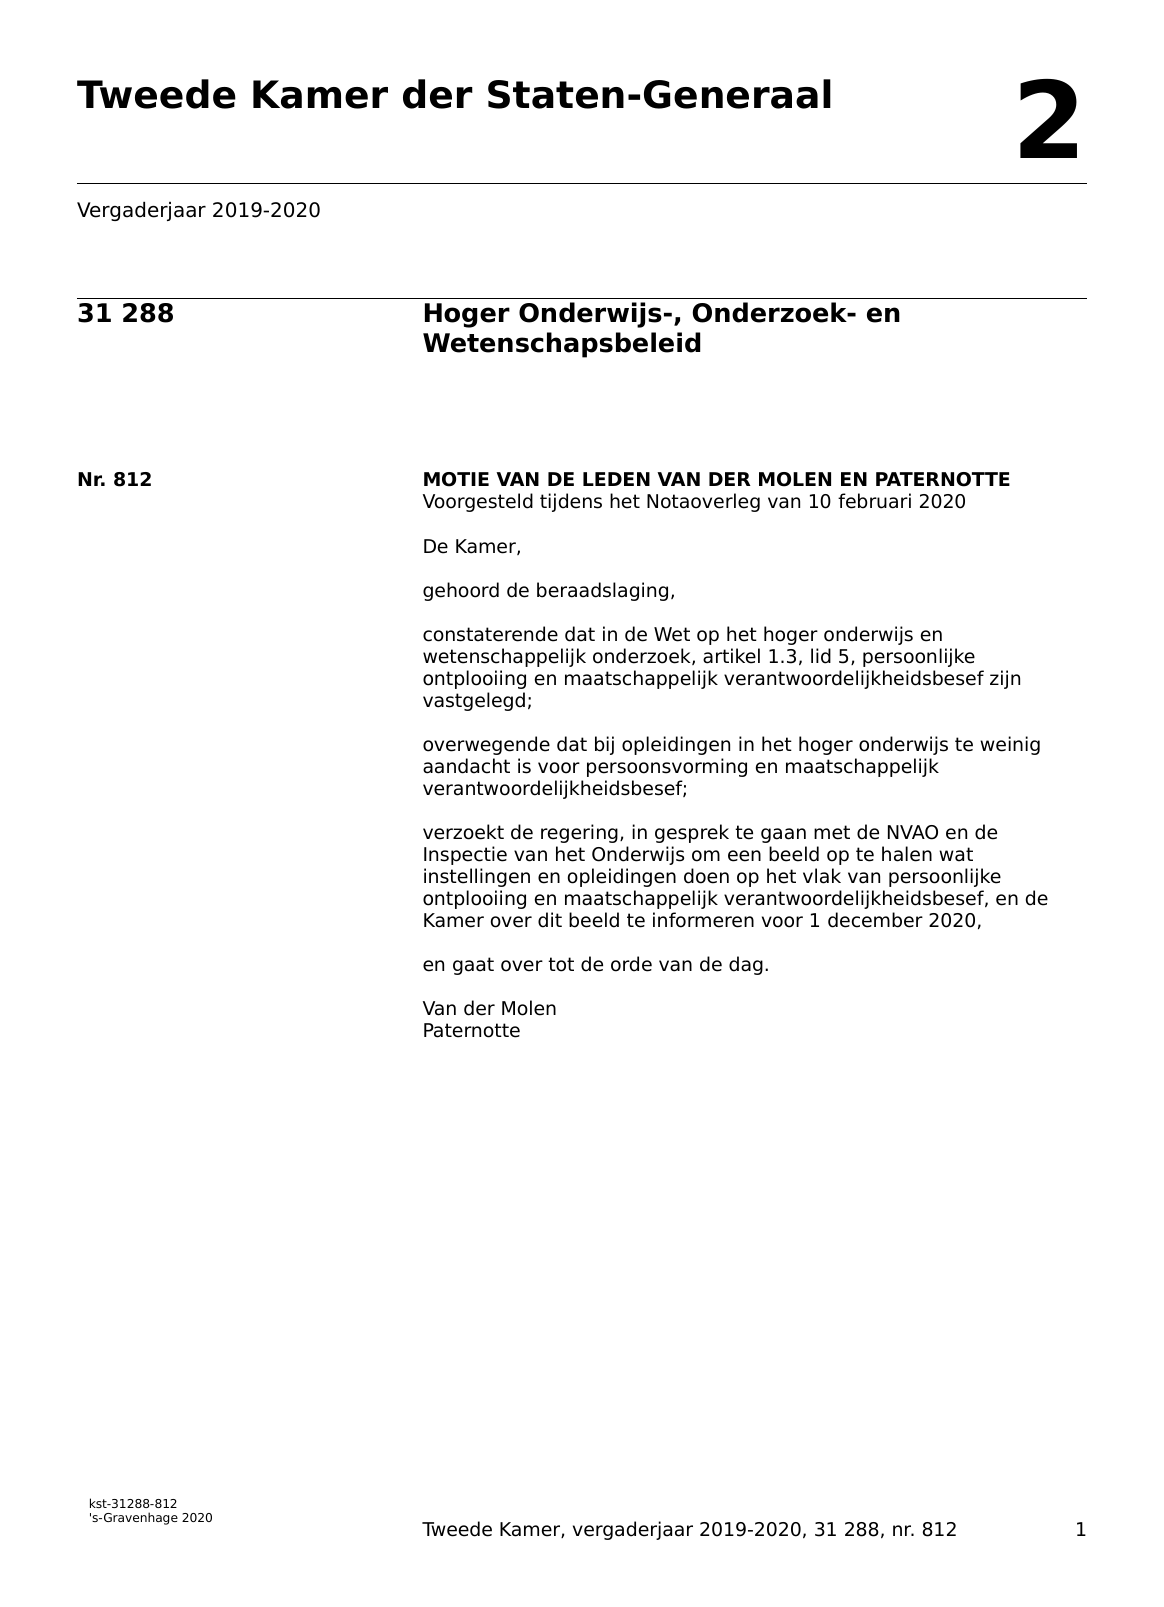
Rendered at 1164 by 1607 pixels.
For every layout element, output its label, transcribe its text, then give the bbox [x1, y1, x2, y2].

table_header 2 [886, 59, 1087, 183]
text overwegende dat bij opleidingen in het hoger onderwijs te weinig aandacht is voor persoonsvorming en maatschappelijk verantwoordelijkheidsbesef; [422, 734, 1087, 800]
text De Kamer, [422, 536, 1087, 557]
text 's-Gravenhage 2020 [88, 1511, 323, 1525]
text gehoord de beraadslaging, [422, 580, 1087, 602]
subtitle 31 288 Hoger Onderwijs-, Onderzoek- en Wetenschapsbeleid [77, 299, 1087, 358]
text verzoekt de regering, in gesprek te gaan met de NVAO en de Inspectie van het Onderwijs om een beeld op te halen wat instellingen en opleidingen doen op het vlak van persoonlijke ontplooiing en maatschappelijk verantwoordelijkheidsbesef, en de Kamer over dit beeld te informeren voor 1 december 2020, [422, 822, 1087, 932]
text Voorgesteld tijdens het Notaoverleg van 10 februari 2020 [422, 491, 1087, 513]
table_header Tweede Kamer der Staten-Generaal [77, 59, 886, 183]
text Paternotte [422, 1020, 1087, 1042]
table_cell Vergaderjaar 2019-2020 [77, 184, 1087, 298]
text Van der Molen [422, 998, 1087, 1020]
text en gaat over tot de orde van de dag. [422, 954, 1087, 976]
text constaterende dat in de Wet op het hoger onderwijs en wetenschappelijk onderzoek, artikel 1.3, lid 5, persoonlijke ontplooiing en maatschappelijk verantwoordelijkheidsbesef zijn vastgelegd; [422, 624, 1087, 712]
subtitle Nr. 812 MOTIE VAN DE LEDEN VAN DER MOLEN EN PATERNOTTE [77, 469, 1087, 491]
text kst-31288-812 [88, 1497, 323, 1511]
